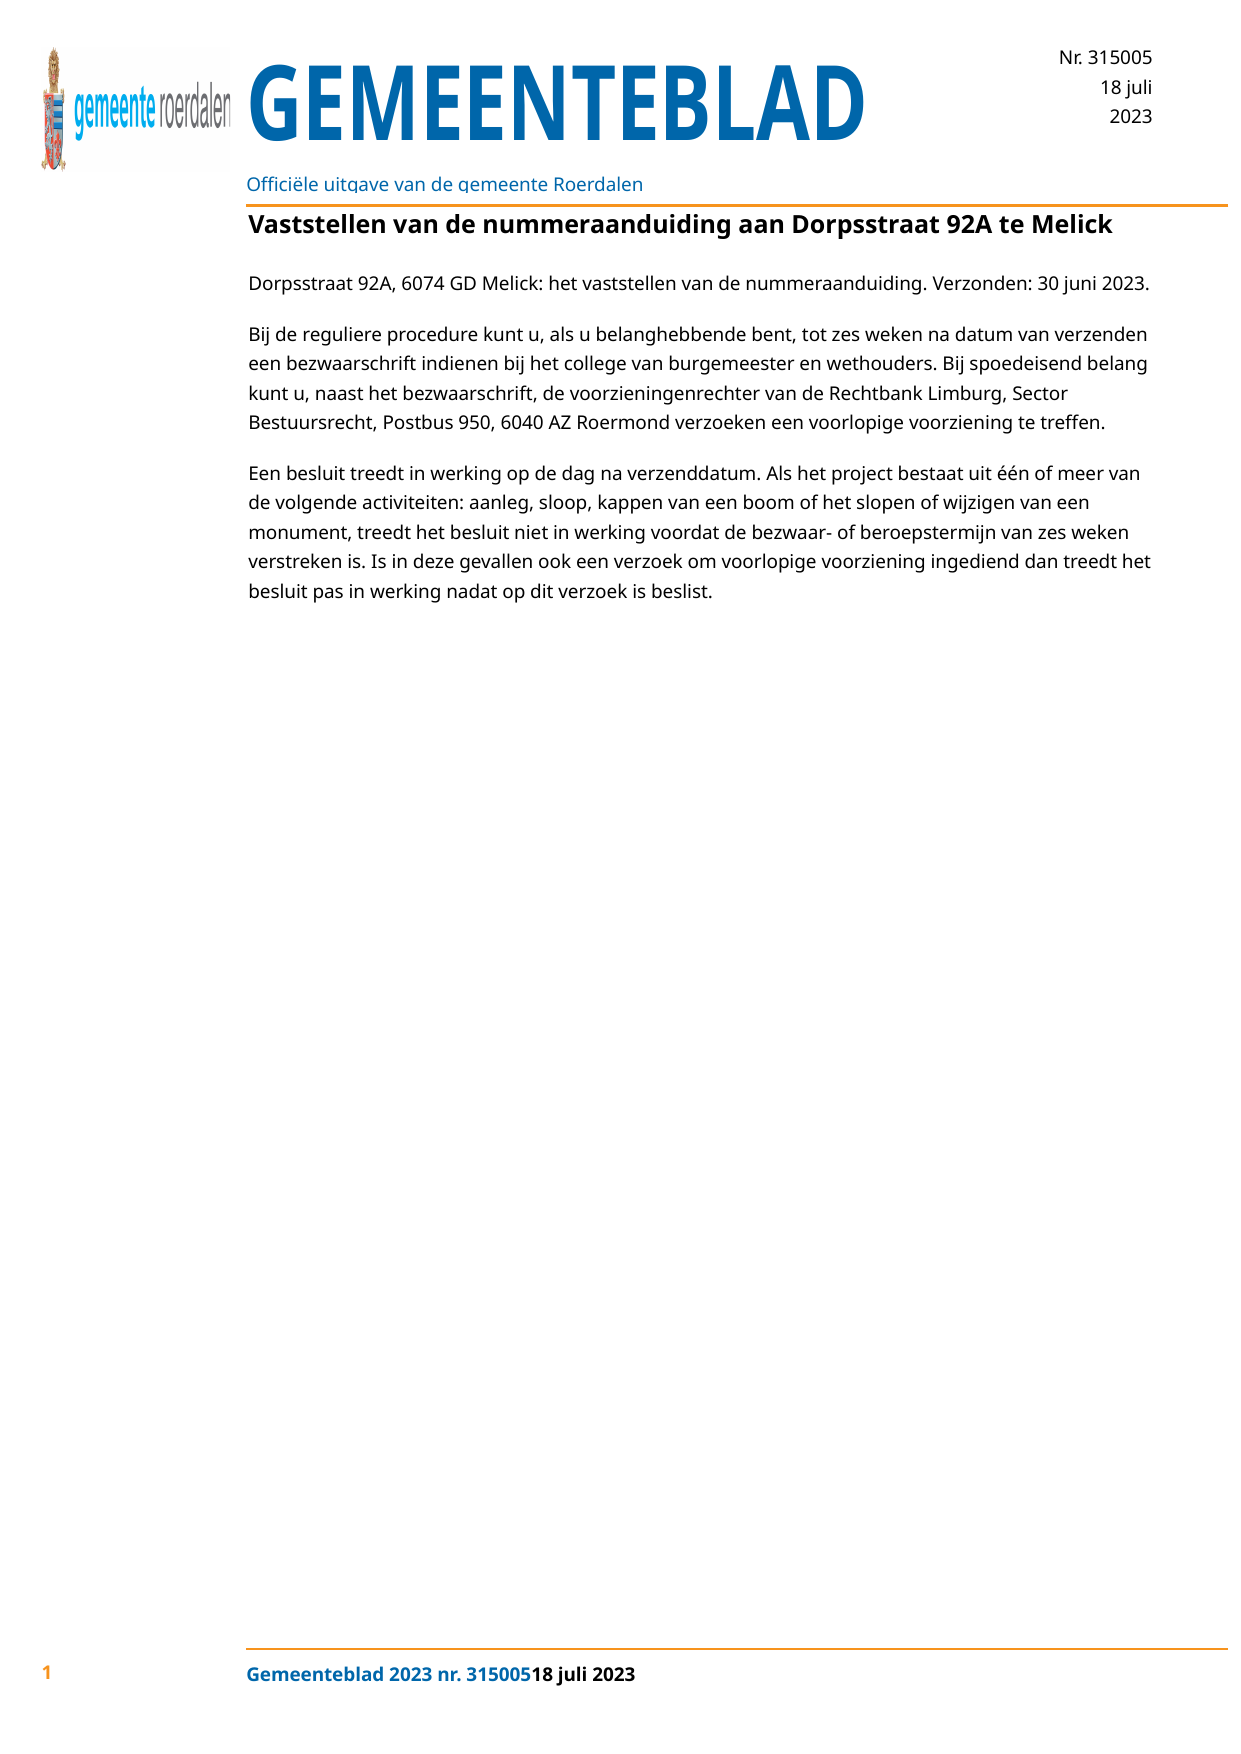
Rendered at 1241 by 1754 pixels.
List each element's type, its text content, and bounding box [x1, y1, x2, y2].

text Een besluit treedt in werking op de dag na verzenddatum. Als het project bestaat uit één of meer van de volgende activiteiten: aanleg, sloop, kappen van een boom of het slopen of wijzigen van een monument, treedt het besluit niet in werking voordat de bezwaar- of beroepstermijn van zes weken verstreken is. Is in deze gevallen ook een verzoek om voorlopige voorziening ingediend dan treedt het besluit pas in werking nadat op dit verzoek is beslist. [248, 460, 1152, 604]
picture [41, 47, 231, 172]
text Vaststellen van de nummeraanduiding aan Dorpsstraat 92A te Melick [248, 207, 1152, 241]
text Dorpsstraat 92A, 6074 GD Melick: het vaststellen van de nummeraanduiding. Verzonden: 30 juni 2023. [248, 270, 1152, 296]
text Bij de reguliere procedure kunt u, als u belanghebbende bent, tot zes weken na datum van verzenden een bezwaarschrift indienen bij het college van burgemeester en wethouders. Bij spoedeisend belang kunt u, naast het bezwaarschrift, de voorzieningenrechter van de Rechtbank Limburg, Sector Bestuursrecht, Postbus 950, 6040 AZ Roermond verzoeken een voorlopige voorziening te treffen. [248, 321, 1152, 435]
